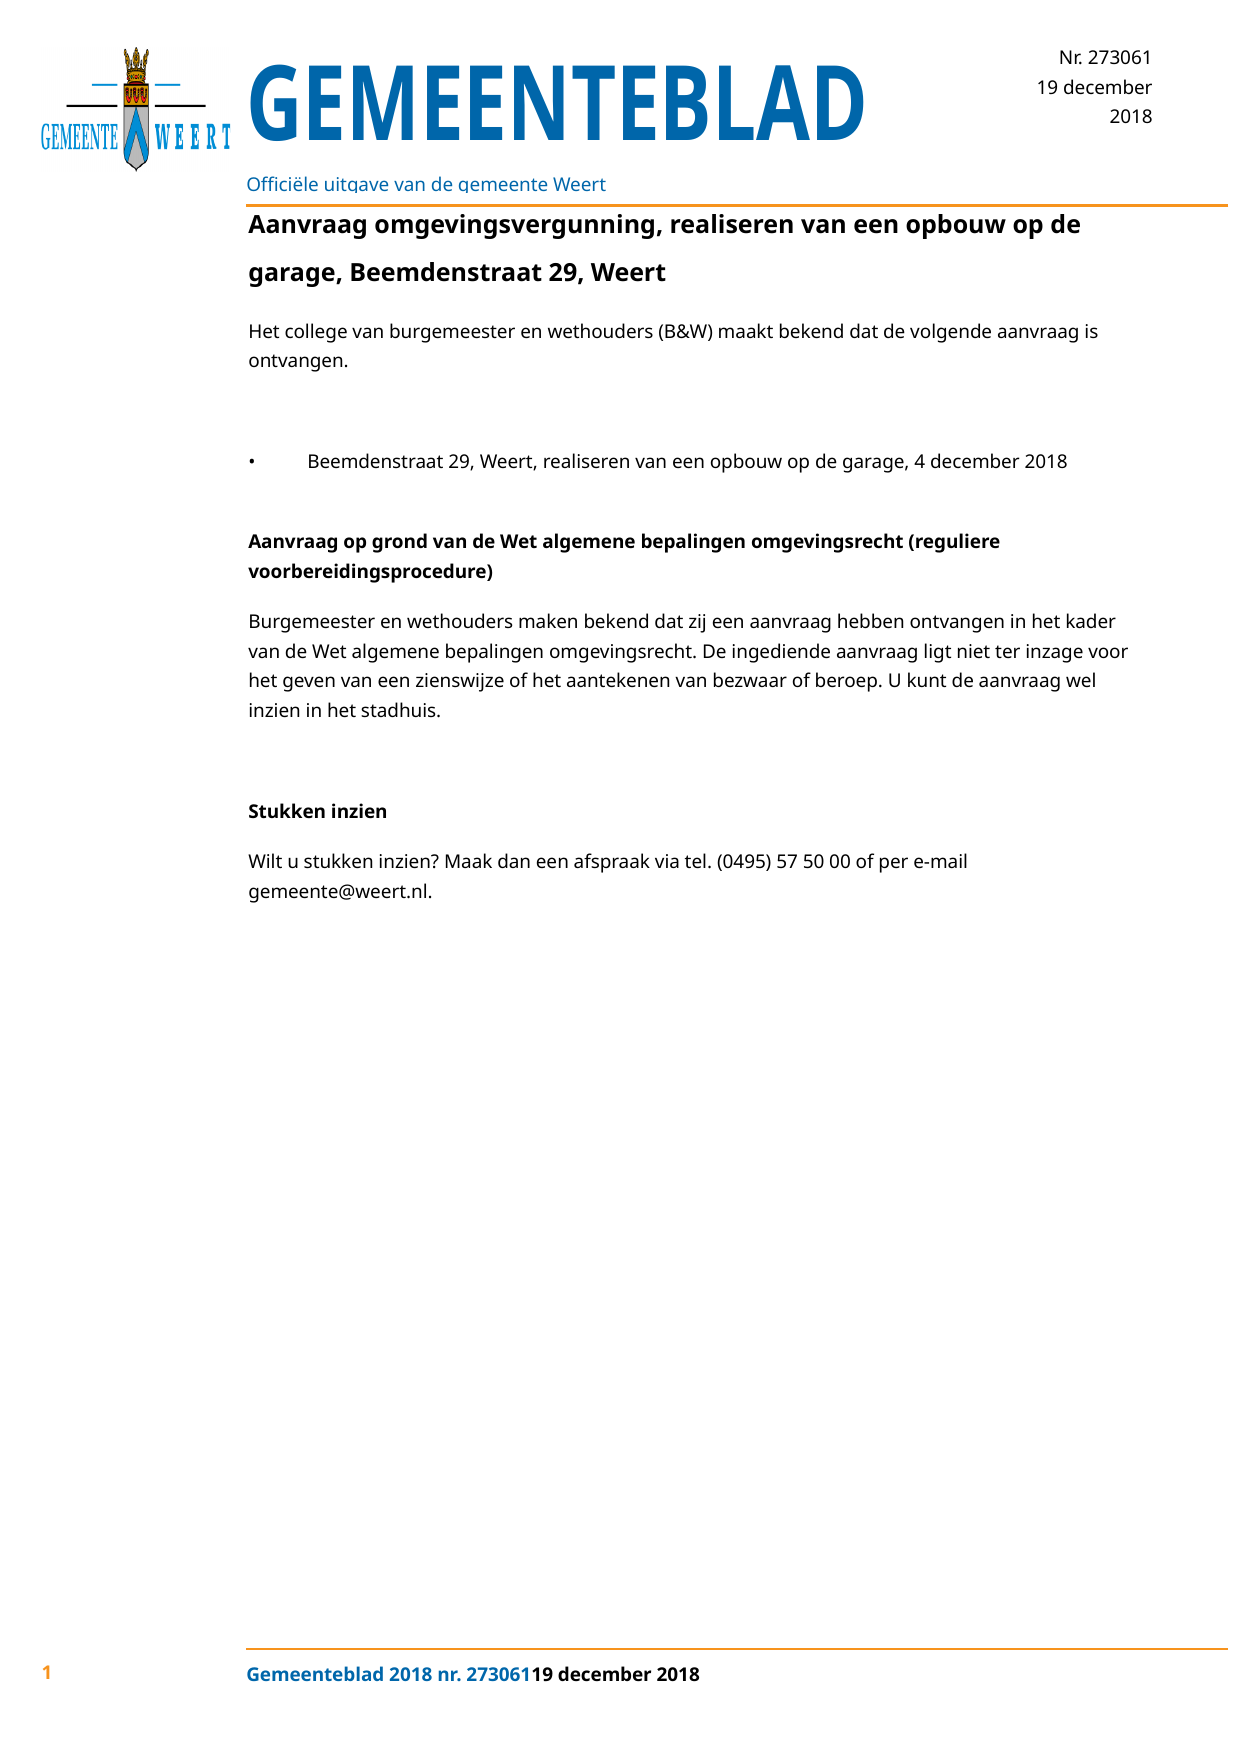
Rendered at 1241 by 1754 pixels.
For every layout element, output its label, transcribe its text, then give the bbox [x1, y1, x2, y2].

text Wilt u stukken inzien? Maak dan een afspraak via tel. (0495) 57 50 00 of per e-mail gemeente@weert.nl. [248, 848, 1152, 904]
text Stukken inzien [248, 798, 1152, 824]
list Beemdenstraat 29, Weert, realiseren van een opbouw op de garage, 4 december 2018 [248, 448, 1152, 474]
text Aanvraag op grond van de Wet algemene bepalingen omgevingsrecht (reguliere voorbereidingsprocedure) [248, 528, 1152, 584]
text Aanvraag omgevingsvergunning, realiseren van een opbouw op de garage, Beemdenstraat 29, Weert [248, 207, 1152, 288]
text Burgemeester en wethouders maken bekend dat zij een aanvraag hebben ontvangen in het kader van de Wet algemene bepalingen omgevingsrecht. De ingediende aanvraag ligt niet ter inzage voor het geven van een zienswijze of het aantekenen van bezwaar of beroep. U kunt de aanvraag wel inzien in het stadhuis. [248, 608, 1152, 723]
text Het college van burgemeester en wethouders (B&W) maakt bekend dat de volgende aanvraag is ontvangen. [248, 318, 1152, 373]
picture [41, 47, 231, 172]
